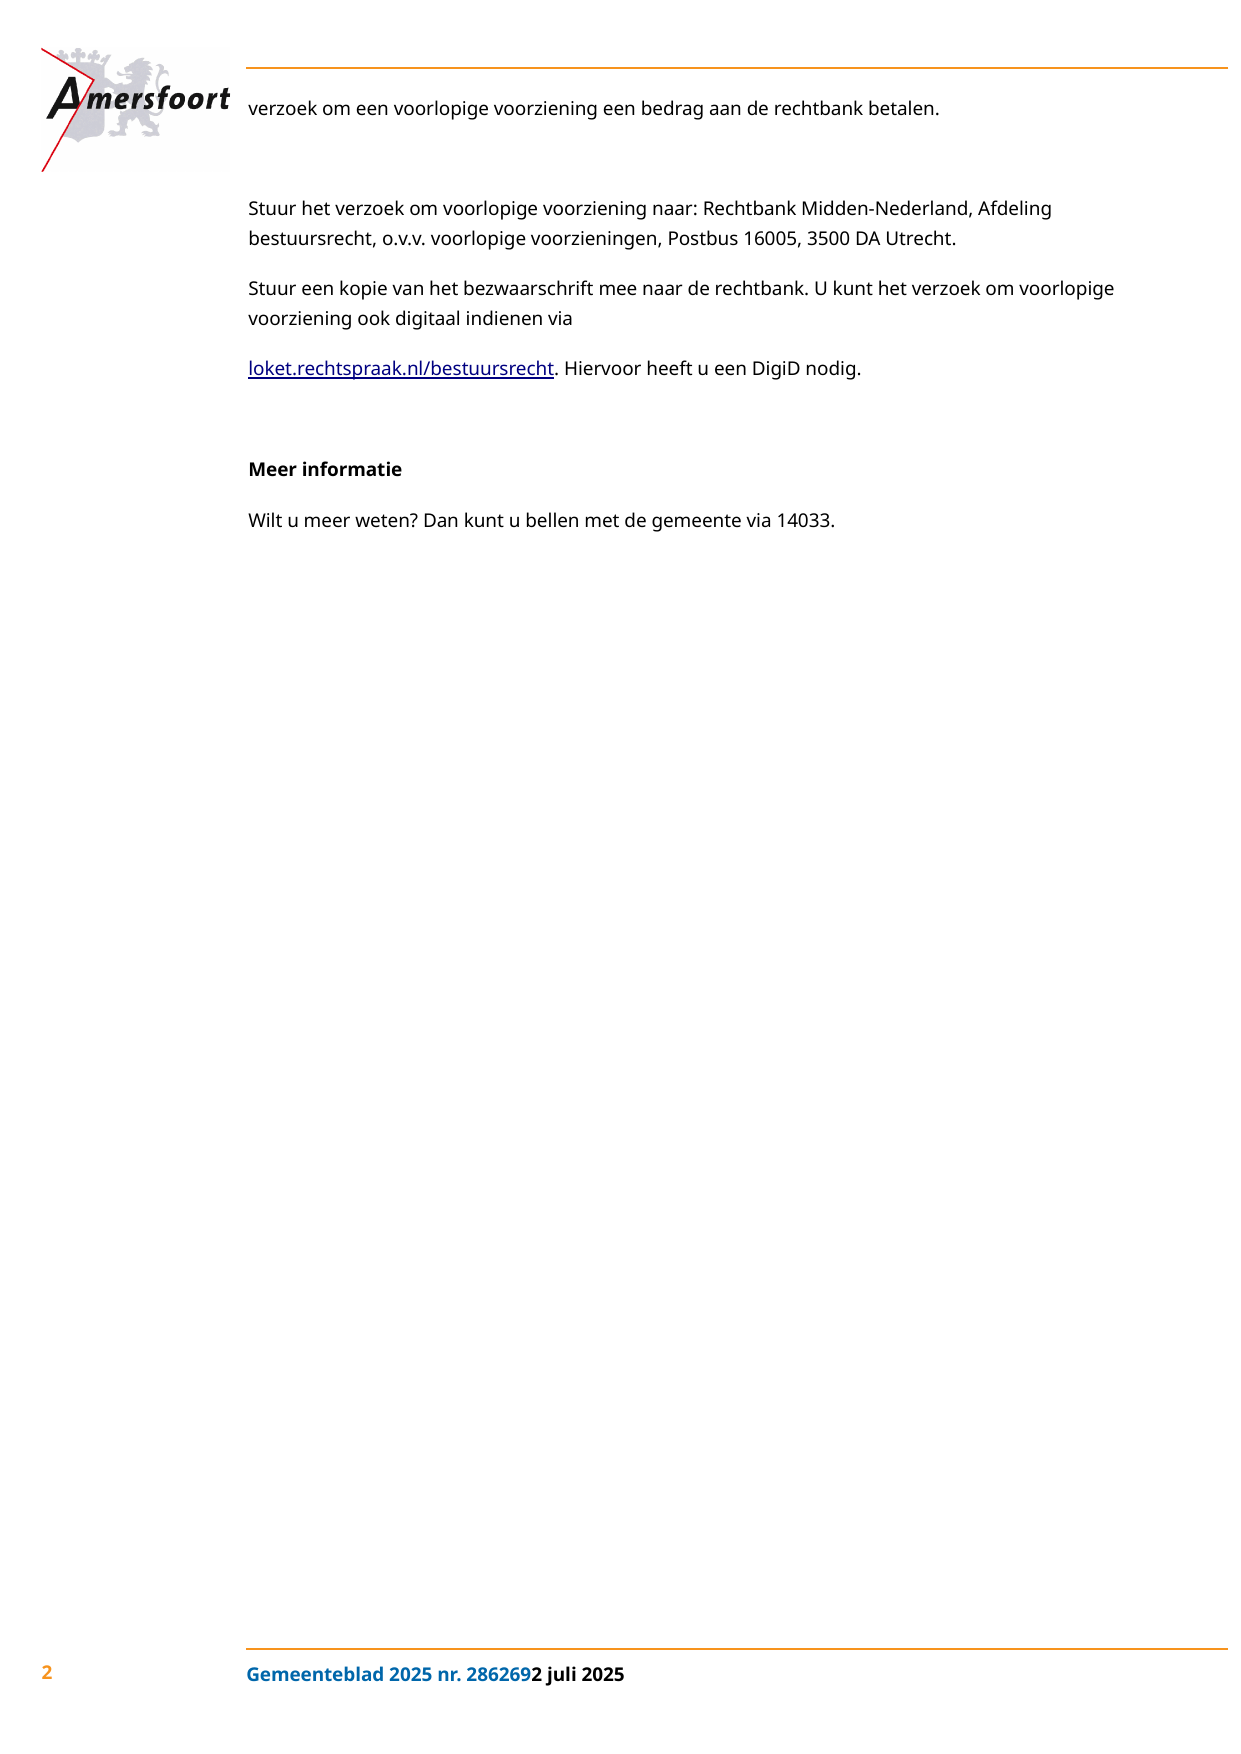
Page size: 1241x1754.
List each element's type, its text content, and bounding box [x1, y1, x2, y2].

picture [41, 47, 231, 172]
text Stuur een kopie van het bezwaarschrift mee naar de rechtbank. U kunt het verzoek om voorlopige voorziening ook digitaal indienen via [248, 276, 1152, 331]
text verzoek om een voorlopige voorziening een bedrag aan de rechtbank betalen. [248, 95, 1152, 121]
text Wilt u meer weten? Dan kunt u bellen met de gemeente via 14033. [248, 507, 1152, 533]
text loket.rechtspraak.nl/bestuursrecht. Hiervoor heeft u een DigiD nodig. [248, 356, 1152, 381]
text Stuur het verzoek om voorlopige voorziening naar: Rechtbank Midden-Nederland, Afdeling bestuursrecht, o.v.v. voorlopige voorzieningen, Postbus 16005, 3500 DA Utrecht. [248, 196, 1152, 251]
text Meer informatie [248, 456, 1152, 482]
